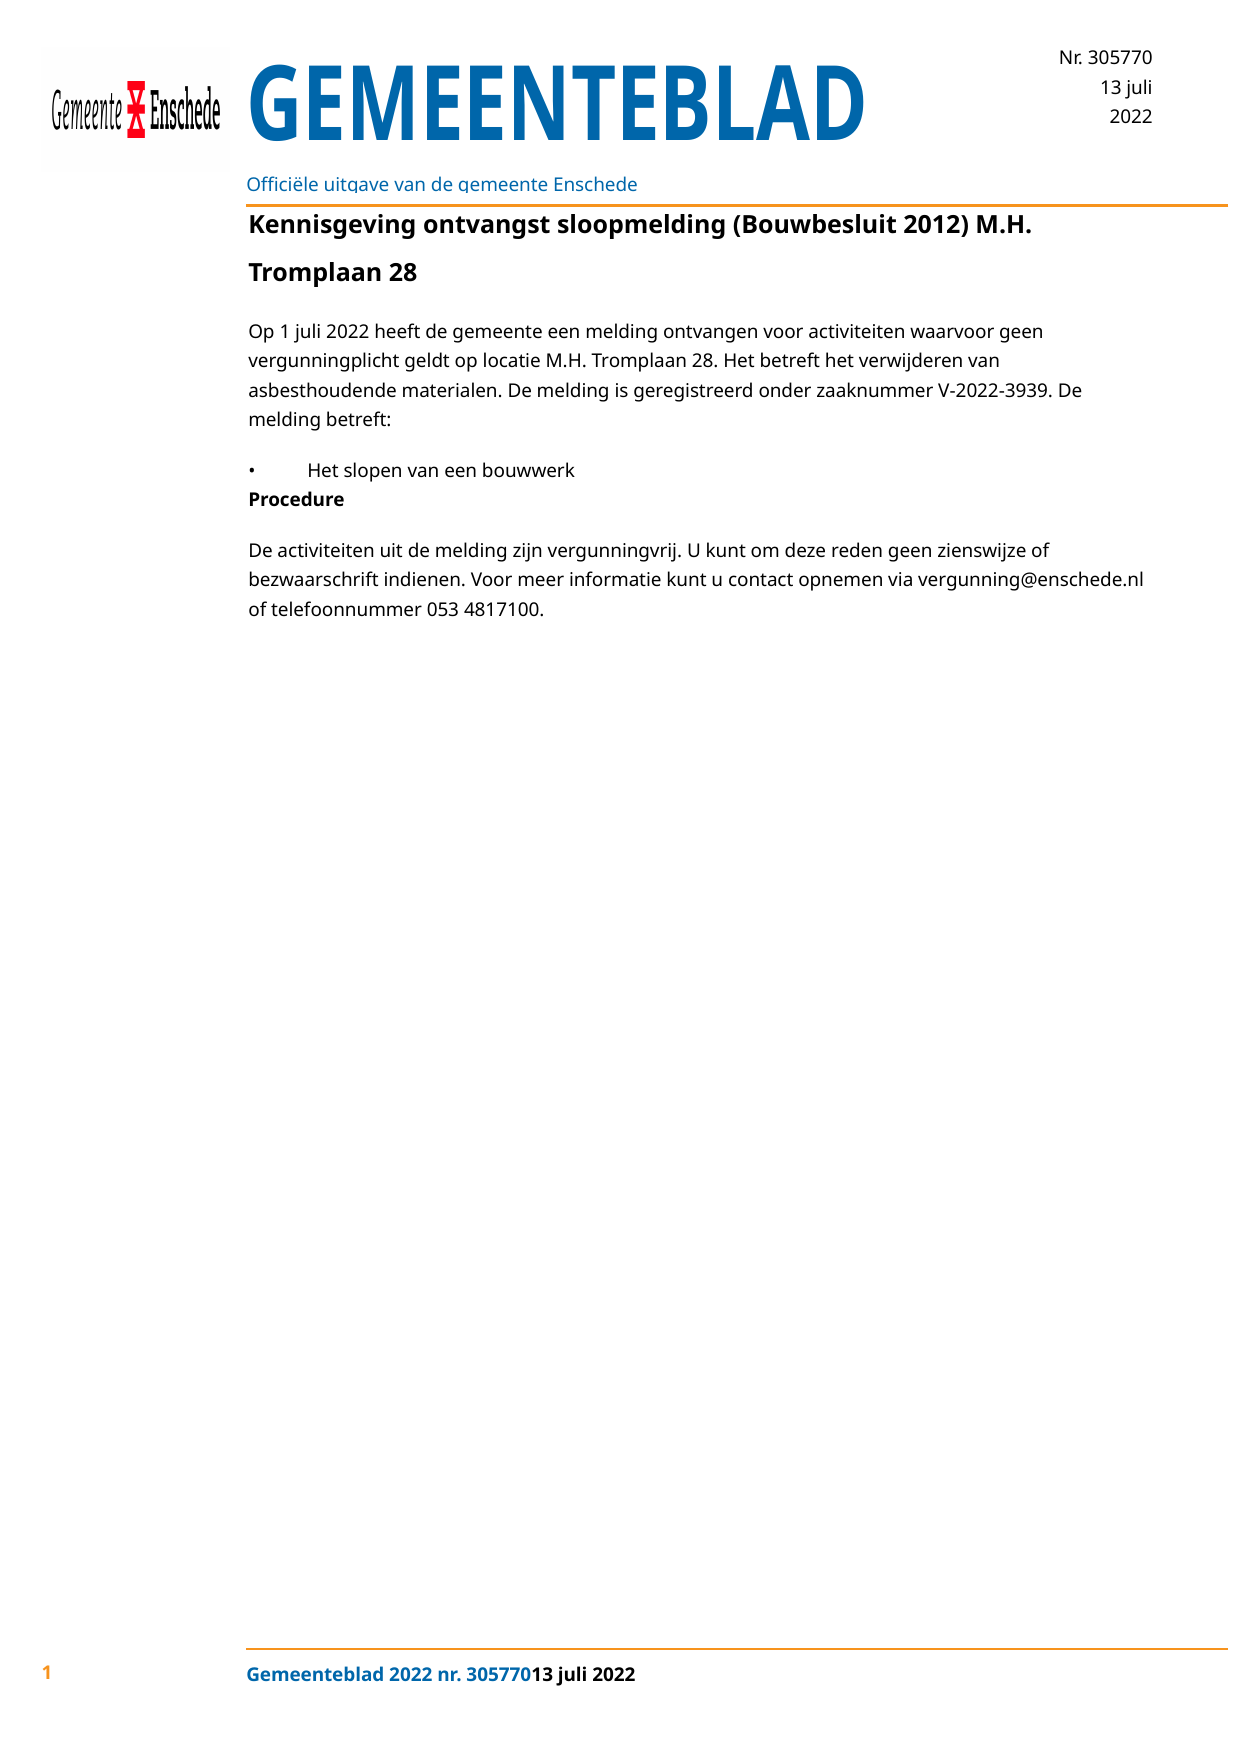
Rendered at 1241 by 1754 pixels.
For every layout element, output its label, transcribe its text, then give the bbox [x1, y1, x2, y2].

text De activiteiten uit de melding zijn vergunningvrij. U kunt om deze reden geen zienswijze of bezwaarschrift indienen. Voor meer informatie kunt u contact opnemen via vergunning@enschede.nl of telefoonnummer 053 4817100. [248, 537, 1152, 622]
picture [41, 47, 231, 172]
list Het slopen van een bouwwerk [248, 457, 1152, 483]
text Kennisgeving ontvangst sloopmelding (Bouwbesluit 2012) M.H. Tromplaan 28 [248, 207, 1152, 288]
text Op 1 juli 2022 heeft de gemeente een melding ontvangen voor activiteiten waarvoor geen vergunningplicht geldt op locatie M.H. Tromplaan 28. Het betreft het verwijderen van asbesthoudende materialen. De melding is geregistreerd onder zaaknummer V-2022-3939. De melding betreft: [248, 318, 1152, 432]
text Procedure [248, 487, 1152, 512]
